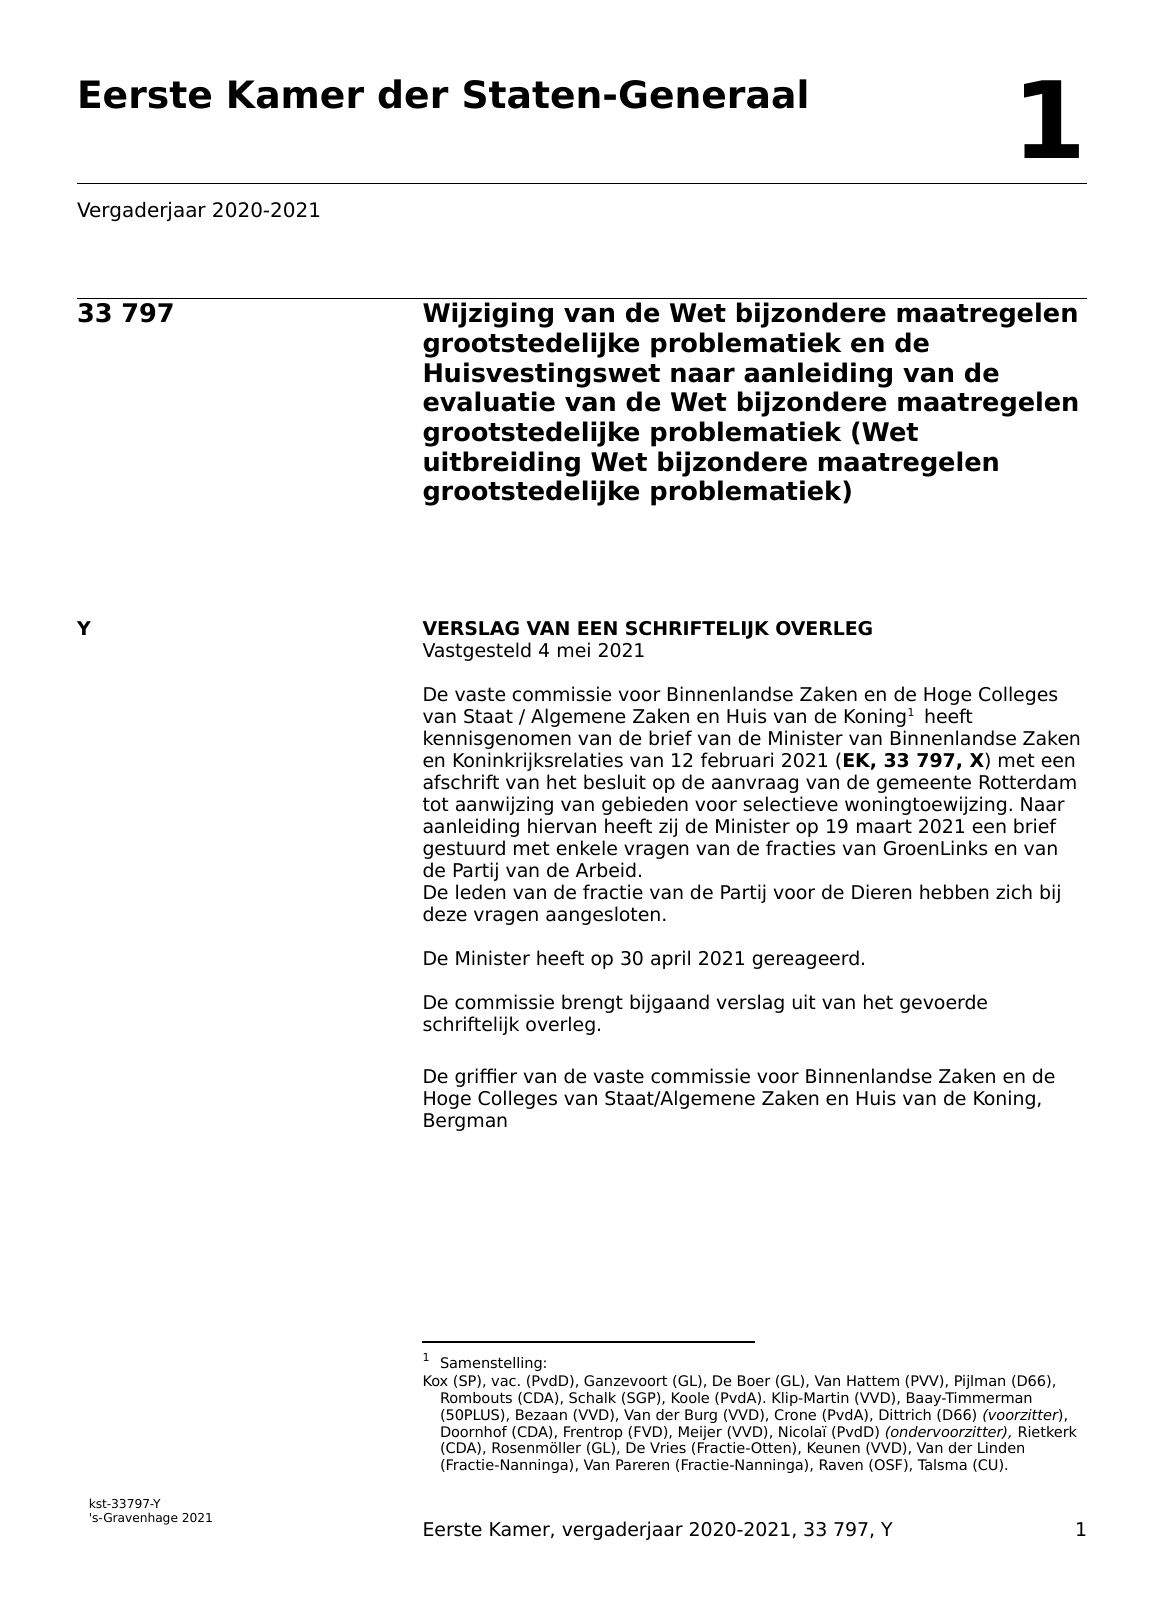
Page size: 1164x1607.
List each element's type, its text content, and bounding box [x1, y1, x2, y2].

subtitle 33 797 Wijziging van de Wet bijzondere maatregelen grootstedelijke problematiek en de Huisvestingswet naar aanleiding van de evaluatie van de Wet bijzondere maatregelen grootstedelijke problematiek (Wet uitbreiding Wet bijzondere maatregelen grootstedelijke problematiek) [77, 299, 1087, 507]
text De Minister heeft op 30 april 2021 gereageerd. [422, 948, 1087, 970]
text Kox (SP), vac. (PvdD), Ganzevoort (GL), De Boer (GL), Van Hattem (PVV), Pijlman (D66), Rombouts (CDA), Schalk (SGP), Koole (PvdA). Klip-Martin (VVD), Baay-Timmerman (50PLUS), Bezaan (VVD), Van der Burg (VVD), Crone (PvdA), Dittrich (D66) (voorzitter), Doornhof (CDA), Frentrop (FVD), Meijer (VVD), Nicolaï (PvdD) (ondervoorzitter), Rietkerk (CDA), Rosenmöller (GL), De Vries (Fractie-Otten), Keunen (VVD), Van der Linden (Fractie-Nanninga), Van Pareren (Fractie-Nanninga), Raven (OSF), Talsma (CU). [422, 1373, 1087, 1474]
subtitle Y VERSLAG VAN EEN SCHRIFTELIJK OVERLEG [77, 618, 1087, 640]
table_header Eerste Kamer der Staten-Generaal [77, 59, 886, 183]
text 's-Gravenhage 2021 [88, 1511, 323, 1525]
text De vaste commissie voor Binnenlandse Zaken en de Hoge Colleges van Staat / Algemene Zaken en Huis van de Koning heeft kennisgenomen van de brief van de Minister van Binnenlandse Zaken en Koninkrijksrelaties van 12 februari 2021 (EK, 33 797, X) met een afschrift van het besluit op de aanvraag van de gemeente Rotterdam tot aanwijzing van gebieden voor selectieve woningtoewijzing. Naar aanleiding hiervan heeft zij de Minister op 19 maart 2021 een brief gestuurd met enkele vragen van de fracties van GroenLinks en van de Partij van de Arbeid. [422, 684, 1087, 882]
text Vastgesteld 4 mei 2021 [422, 640, 1087, 662]
text kst-33797-Y [88, 1497, 323, 1511]
table_header 1 [886, 59, 1087, 183]
text Samenstelling: [422, 1351, 1087, 1373]
text De commissie brengt bijgaand verslag uit van het gevoerde schriftelijk overleg. [422, 992, 1087, 1036]
text De griffier van de vaste commissie voor Binnenlandse Zaken en de Hoge Colleges van Staat/Algemene Zaken en Huis van de Koning, Bergman [422, 1066, 1087, 1132]
table_cell Vergaderjaar 2020-2021 [77, 184, 1087, 298]
text De leden van de fractie van de Partij voor de Dieren hebben zich bij deze vragen aangesloten. [422, 882, 1087, 926]
